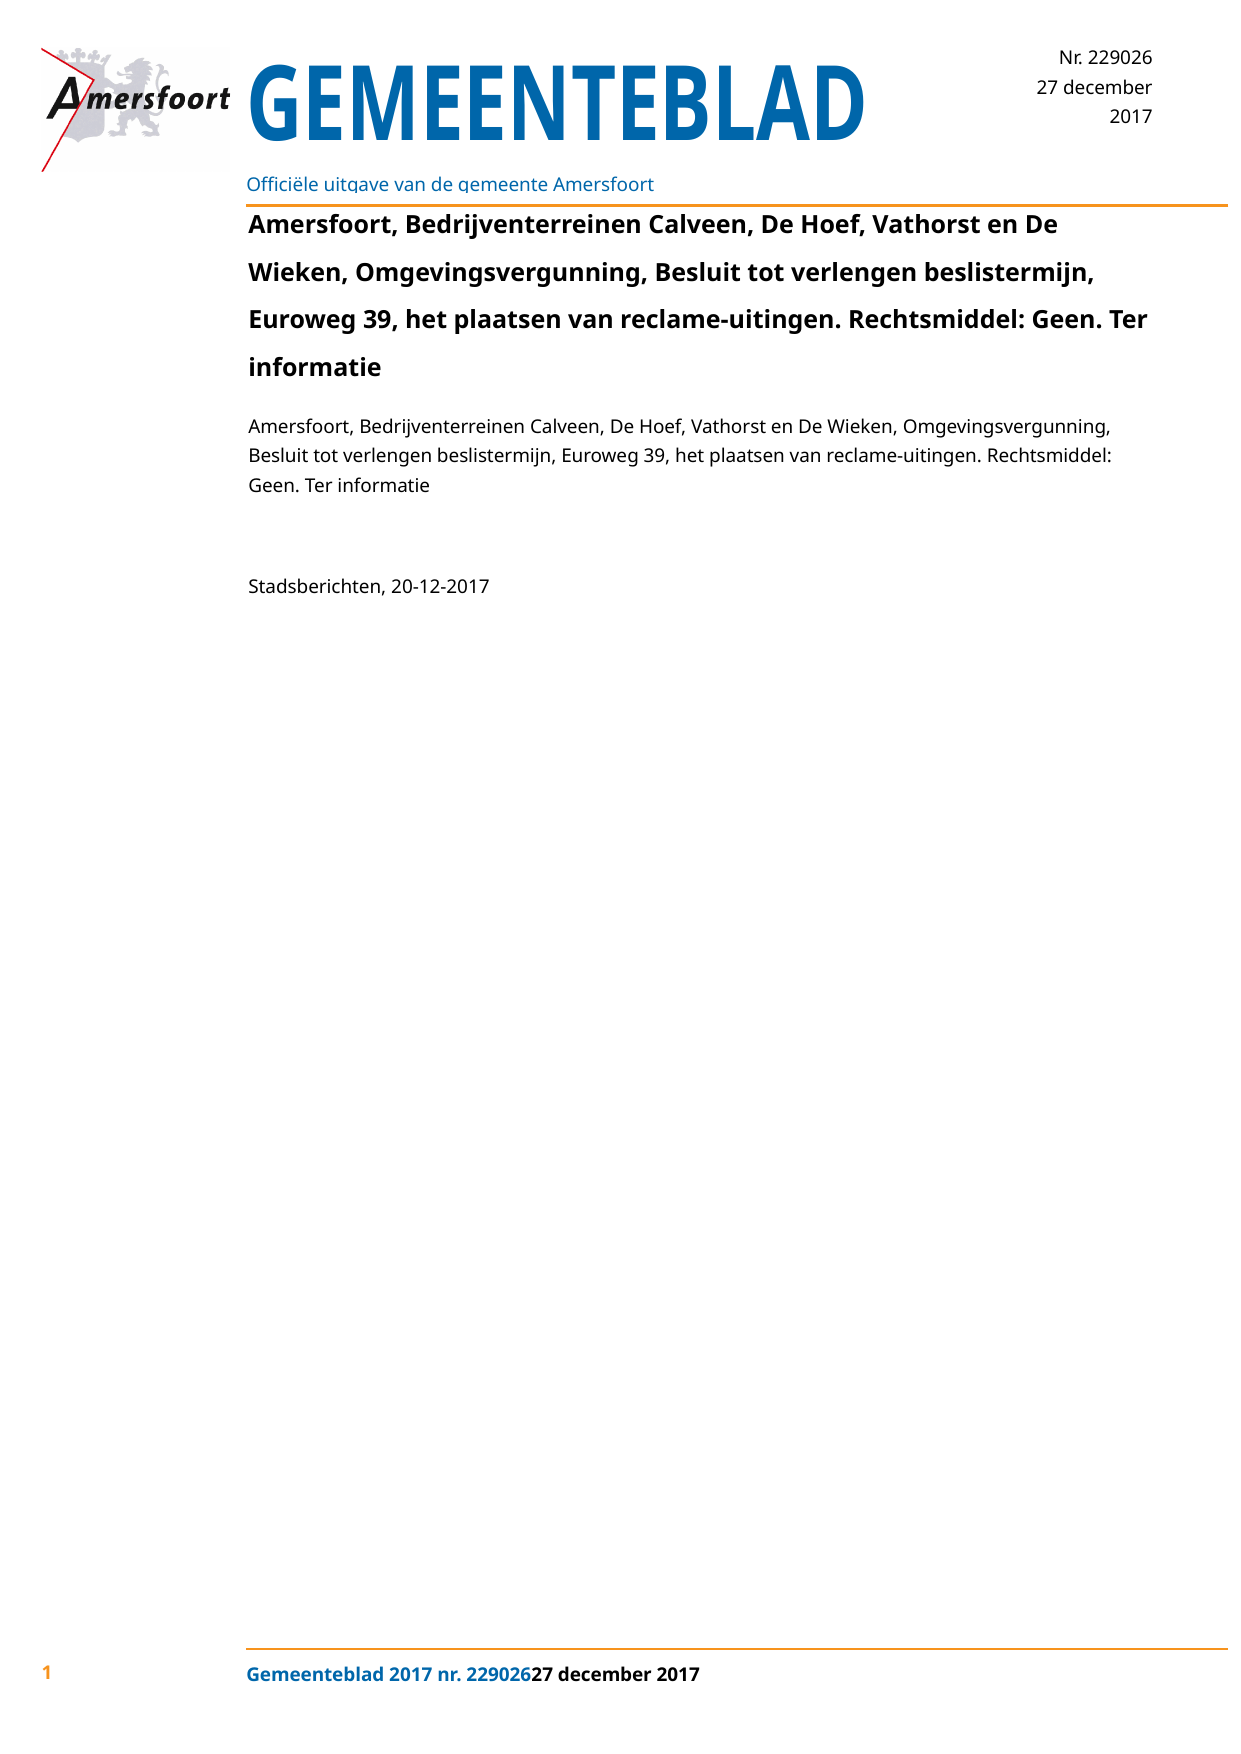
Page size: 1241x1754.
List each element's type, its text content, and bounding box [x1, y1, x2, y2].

text Stadsberichten, 20-12-2017 [248, 573, 1152, 599]
picture [41, 47, 231, 172]
text Amersfoort, Bedrijventerreinen Calveen, De Hoef, Vathorst en De Wieken, Omgevingsvergunning, Besluit tot verlengen beslistermijn, Euroweg 39, het plaatsen van reclame-uitingen. Rechtsmiddel: Geen. Ter informatie [248, 413, 1152, 498]
text Amersfoort, Bedrijventerreinen Calveen, De Hoef, Vathorst en De Wieken, Omgevingsvergunning, Besluit tot verlengen beslistermijn, Euroweg 39, het plaatsen van reclame-uitingen. Rechtsmiddel: Geen. Ter informatie [248, 207, 1152, 384]
